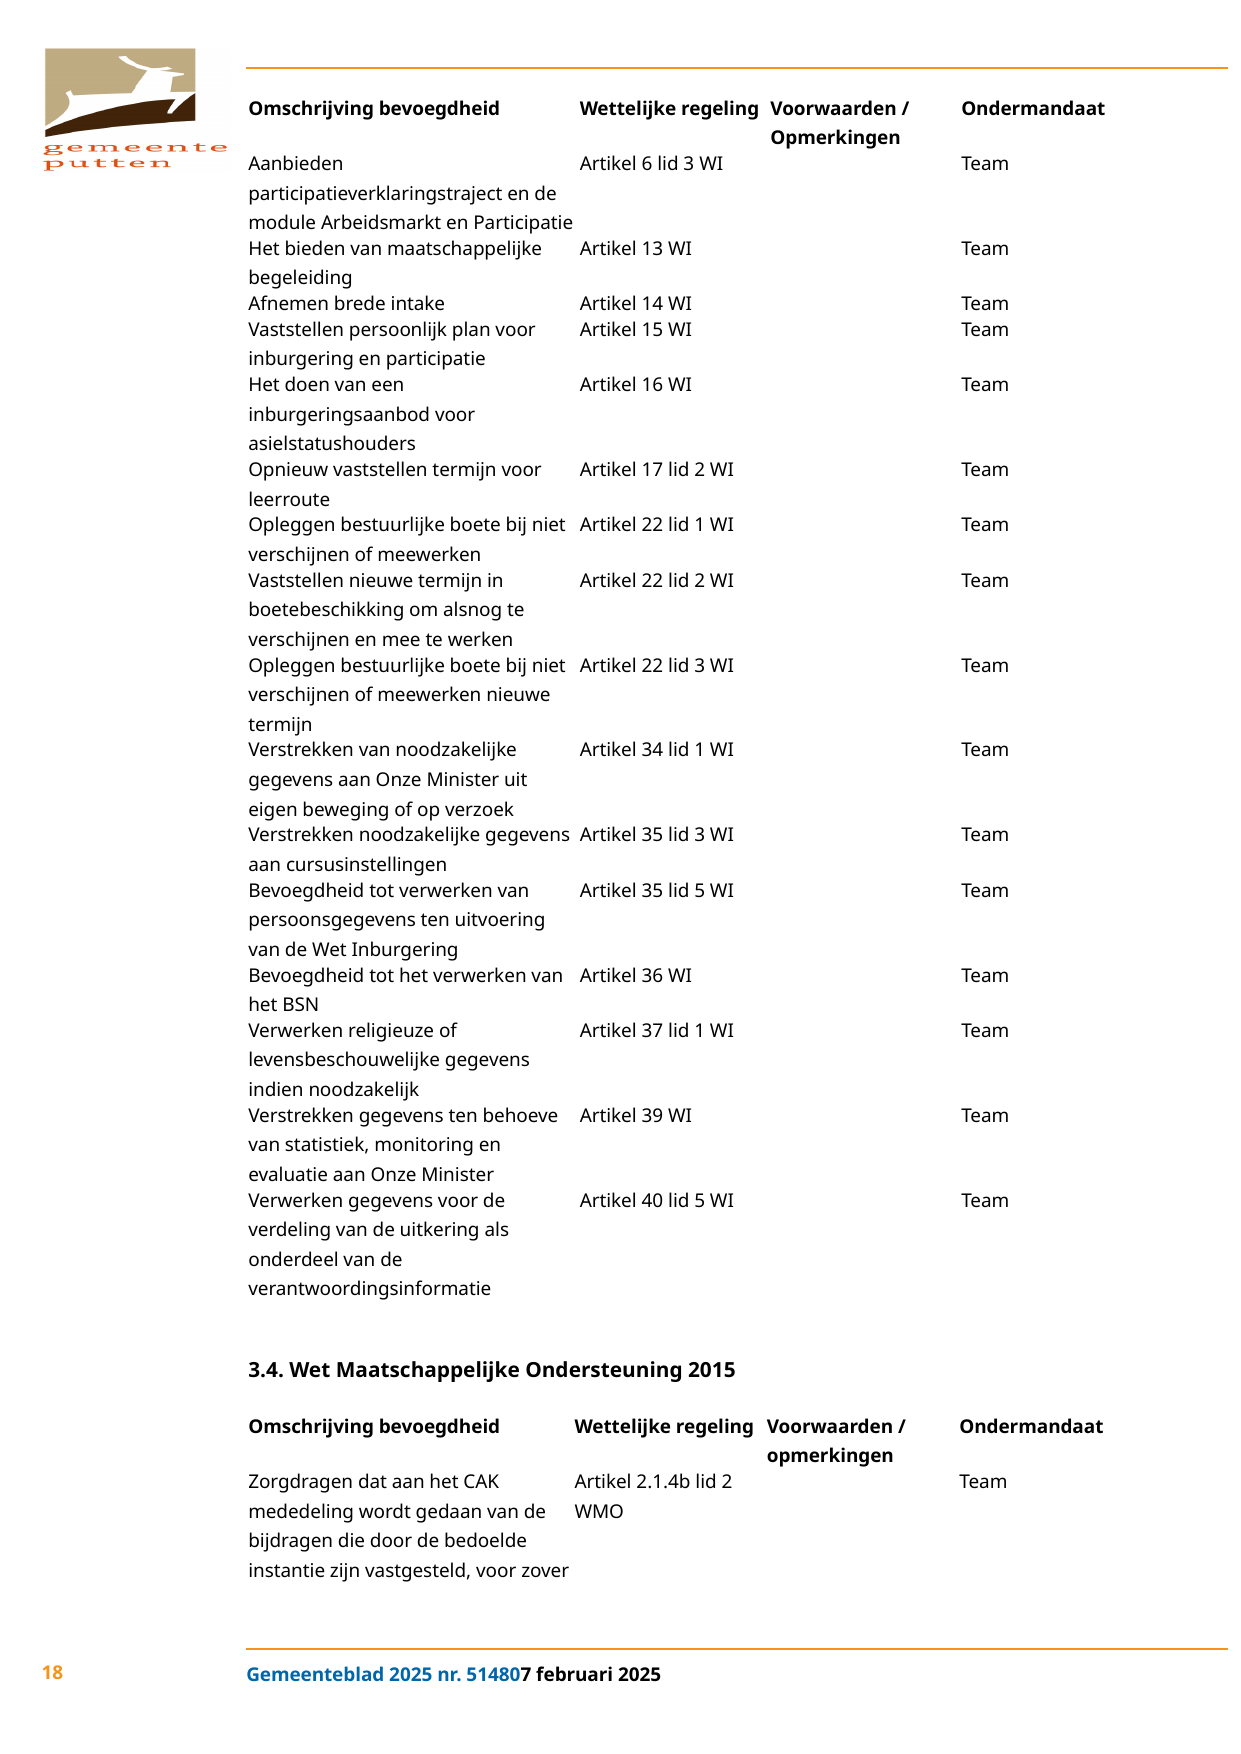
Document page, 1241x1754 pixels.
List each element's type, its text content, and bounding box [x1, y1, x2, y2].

table_cell Team [961, 512, 1152, 567]
table_header Wettelijke regeling [574, 1413, 767, 1468]
table_header Voorwaarden / opmerkingen [767, 1413, 959, 1468]
table_cell [770, 371, 961, 456]
table_cell Bevoegdheid tot verwerken van persoonsgegevens ten uitvoering van de Wet Inburgering [248, 877, 579, 962]
table_cell [770, 737, 961, 822]
table_cell Verwerken religieuze of levensbeschouwelijke gegevens indien noodzakelijk [248, 1017, 579, 1102]
table_cell Opleggen bestuurlijke boete bij niet verschijnen of meewerken nieuwe termijn [248, 652, 579, 737]
table_cell Team [961, 290, 1152, 316]
table_cell Artikel 22 lid 3 WI [580, 652, 770, 737]
table_cell Team [961, 316, 1152, 371]
table_header Omschrijving bevoegdheid [248, 1413, 574, 1468]
table_cell Team [961, 371, 1152, 456]
table_cell Artikel 14 WI [580, 290, 770, 316]
table_cell Het doen van een inburgeringsaanbod voor asielstatushouders [248, 371, 579, 456]
table_cell Verstrekken gegevens ten behoeve van statistiek, monitoring en evaluatie aan Onze Minister [248, 1102, 579, 1187]
table_cell [767, 1469, 959, 1583]
table_cell [770, 652, 961, 737]
table_cell Vaststellen persoonlijk plan voor inburgering en participatie [248, 316, 579, 371]
table_cell Artikel 13 WI [580, 235, 770, 290]
table_cell Team [961, 822, 1152, 877]
table_cell [770, 822, 961, 877]
table_cell Bevoegdheid tot het verwerken van het BSN [248, 962, 579, 1017]
picture [41, 47, 231, 172]
table_cell Team [959, 1469, 1152, 1583]
table_cell [770, 512, 961, 567]
table_cell Vaststellen nieuwe termijn in boetebeschikking om alsnog te verschijnen en mee te werken [248, 567, 579, 652]
table_cell Afnemen brede intake [248, 290, 579, 316]
table_cell Team [961, 877, 1152, 962]
table_cell [770, 290, 961, 316]
table_header Omschrijving bevoegdheid [248, 95, 579, 150]
table_cell Artikel 16 WI [580, 371, 770, 456]
table_cell Opleggen bestuurlijke boete bij niet verschijnen of meewerken [248, 512, 579, 567]
table_cell [770, 316, 961, 371]
table_cell [770, 1017, 961, 1102]
table_cell [770, 456, 961, 512]
table_cell Team [961, 456, 1152, 512]
table_cell [770, 962, 961, 1017]
table_cell Team [961, 737, 1152, 822]
table_cell Opnieuw vaststellen termijn voor leerroute [248, 456, 579, 512]
table_cell Team [961, 962, 1152, 1017]
table_cell Team [961, 652, 1152, 737]
table_cell Artikel 34 lid 1 WI [580, 737, 770, 822]
table_cell Artikel 35 lid 5 WI [580, 877, 770, 962]
table_cell Team [961, 235, 1152, 290]
table_cell [770, 877, 961, 962]
table_cell Verwerken gegevens voor de verdeling van de uitkering als onderdeel van de verantwoordingsinformatie [248, 1187, 579, 1301]
table_cell [770, 1102, 961, 1187]
table_cell Aanbieden participatieverklaringstraject en de module Arbeidsmarkt en Participatie [248, 150, 579, 235]
table_cell Team [961, 1187, 1152, 1301]
table_cell [770, 1187, 961, 1301]
table_cell [770, 150, 961, 235]
table_cell [770, 235, 961, 290]
table_cell Team [961, 567, 1152, 652]
table_cell Artikel 22 lid 1 WI [580, 512, 770, 567]
table_cell Artikel 22 lid 2 WI [580, 567, 770, 652]
table_cell Artikel 17 lid 2 WI [580, 456, 770, 512]
table_header Ondermandaat [959, 1413, 1152, 1468]
table_cell Artikel 15 WI [580, 316, 770, 371]
table_cell Artikel 36 WI [580, 962, 770, 1017]
table_cell Artikel 40 lid 5 WI [580, 1187, 770, 1301]
table_cell Team [961, 1102, 1152, 1187]
table_cell Verstrekken van noodzakelijke gegevens aan Onze Minister uit eigen beweging of op verzoek [248, 737, 579, 822]
table_header Voorwaarden / Opmerkingen [770, 95, 961, 150]
table_cell Het bieden van maatschappelijke begeleiding [248, 235, 579, 290]
table_cell Artikel 6 lid 3 WI [580, 150, 770, 235]
table_header Ondermandaat [961, 95, 1152, 150]
table_cell Artikel 37 lid 1 WI [580, 1017, 770, 1102]
table_cell Artikel 2.1.4b lid 2 WMO [574, 1469, 767, 1583]
table_cell Team [961, 1017, 1152, 1102]
table_cell Artikel 39 WI [580, 1102, 770, 1187]
table_header Wettelijke regeling [580, 95, 770, 150]
table_cell Verstrekken noodzakelijke gegevens aan cursusinstellingen [248, 822, 579, 877]
table_cell Artikel 35 lid 3 WI [580, 822, 770, 877]
table_cell Team [961, 150, 1152, 235]
table_cell Zorgdragen dat aan het CAK mededeling wordt gedaan van de bijdragen die door de bedoelde instantie zijn vastgesteld, voor zover [248, 1469, 574, 1583]
table_cell [770, 567, 961, 652]
text 3.4. Wet Maatschappelijke Ondersteuning 2015 [248, 1355, 1152, 1383]
